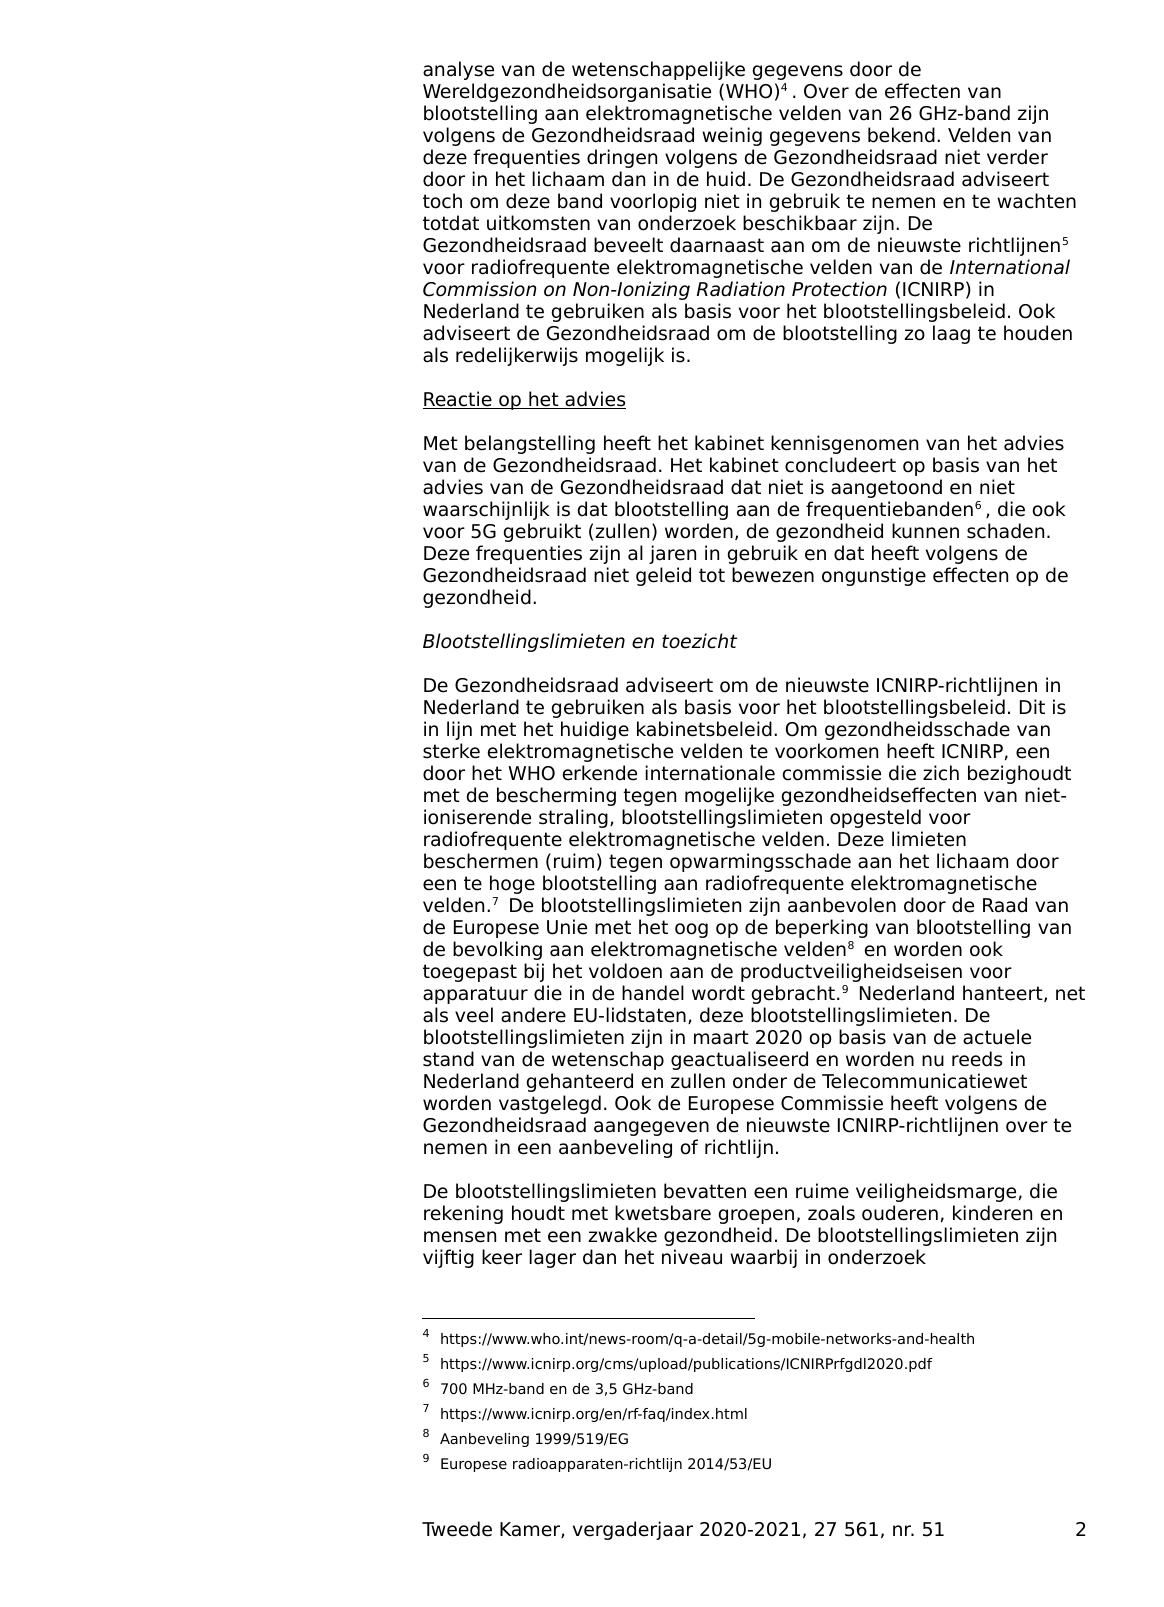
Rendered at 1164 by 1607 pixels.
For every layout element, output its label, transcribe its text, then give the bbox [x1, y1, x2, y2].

text https://www.icnirp.org/en/rf-faq/index.html [422, 1402, 1087, 1424]
text analyse van de wetenschappelijke gegevens door de Wereldgezondheidsorganisatie (WHO). Over de effecten van blootstelling aan elektromagnetische velden van 26 GHz-band zijn volgens de Gezondheidsraad weinig gegevens bekend. Velden van deze frequenties dringen volgens de Gezondheidsraad niet verder door in het lichaam dan in de huid. De Gezondheidsraad adviseert toch om deze band voorlopig niet in gebruik te nemen en te wachten totdat uitkomsten van onderzoek beschikbaar zijn. De Gezondheidsraad beveelt daarnaast aan om de nieuwste richtlijnen voor radiofrequente elektromagnetische velden van de International Commission on Non-Ionizing Radiation Protection (ICNIRP) in Nederland te gebruiken als basis voor het blootstellingsbeleid. Ook adviseert de Gezondheidsraad om de blootstelling zo laag te houden als redelijkerwijs mogelijk is. [422, 59, 1087, 367]
text 700 MHz-band en de 3,5 GHz-band [422, 1377, 1087, 1399]
text Met belangstelling heeft het kabinet kennisgenomen van het advies van de Gezondheidsraad. Het kabinet concludeert op basis van het advies van de Gezondheidsraad dat niet is aangetoond en niet waarschijnlijk is dat blootstelling aan de frequentiebanden, die ook voor 5G gebruikt (zullen) worden, de gezondheid kunnen schaden. Deze frequenties zijn al jaren in gebruik en dat heeft volgens de Gezondheidsraad niet geleid tot bewezen ongunstige effecten op de gezondheid. [422, 433, 1087, 609]
subtitle Reactie op het advies [422, 389, 1087, 411]
text https://www.who.int/news-room/q-a-detail/5g-mobile-networks-and-health [422, 1327, 1087, 1349]
text De Gezondheidsraad adviseert om de nieuwste ICNIRP-richtlijnen in Nederland te gebruiken als basis voor het blootstellingsbeleid. Dit is in lijn met het huidige kabinetsbeleid. Om gezondheidsschade van sterke elektromagnetische velden te voorkomen heeft ICNIRP, een door het WHO erkende internationale commissie die zich bezighoudt met de bescherming tegen mogelijke gezondheidseffecten van niet-ioniserende straling, blootstellingslimieten opgesteld voor radiofrequente elektromagnetische velden. Deze limieten beschermen (ruim) tegen opwarmingsschade aan het lichaam door een te hoge blootstelling aan radiofrequente elektromagnetische velden. De blootstellingslimieten zijn aanbevolen door de Raad van de Europese Unie met het oog op de beperking van blootstelling van de bevolking aan elektromagnetische velden en worden ook toegepast bij het voldoen aan de productveiligheidseisen voor apparatuur die in de handel wordt gebracht. Nederland hanteert, net als veel andere EU-lidstaten, deze blootstellingslimieten. De blootstellingslimieten zijn in maart 2020 op basis van de actuele stand van de wetenschap geactualiseerd en worden nu reeds in Nederland gehanteerd en zullen onder de Telecommunicatiewet worden vastgelegd. Ook de Europese Commissie heeft volgens de Gezondheidsraad aangegeven de nieuwste ICNIRP-richtlijnen over te nemen in een aanbeveling of richtlijn. [422, 675, 1087, 1159]
text De blootstellingslimieten bevatten een ruime veiligheidsmarge, die rekening houdt met kwetsbare groepen, zoals ouderen, kinderen en mensen met een zwakke gezondheid. De blootstellingslimieten zijn vijftig keer lager dan het niveau waarbij in onderzoek [422, 1181, 1087, 1269]
text https://www.icnirp.org/cms/upload/publications/ICNIRPrfgdl2020.pdf [422, 1352, 1087, 1374]
text Aanbeveling 1999/519/EG [422, 1427, 1087, 1449]
subtitle Blootstellingslimieten en toezicht [422, 631, 1087, 653]
text Europese radioapparaten-richtlijn 2014/53/EU [422, 1452, 1087, 1474]
